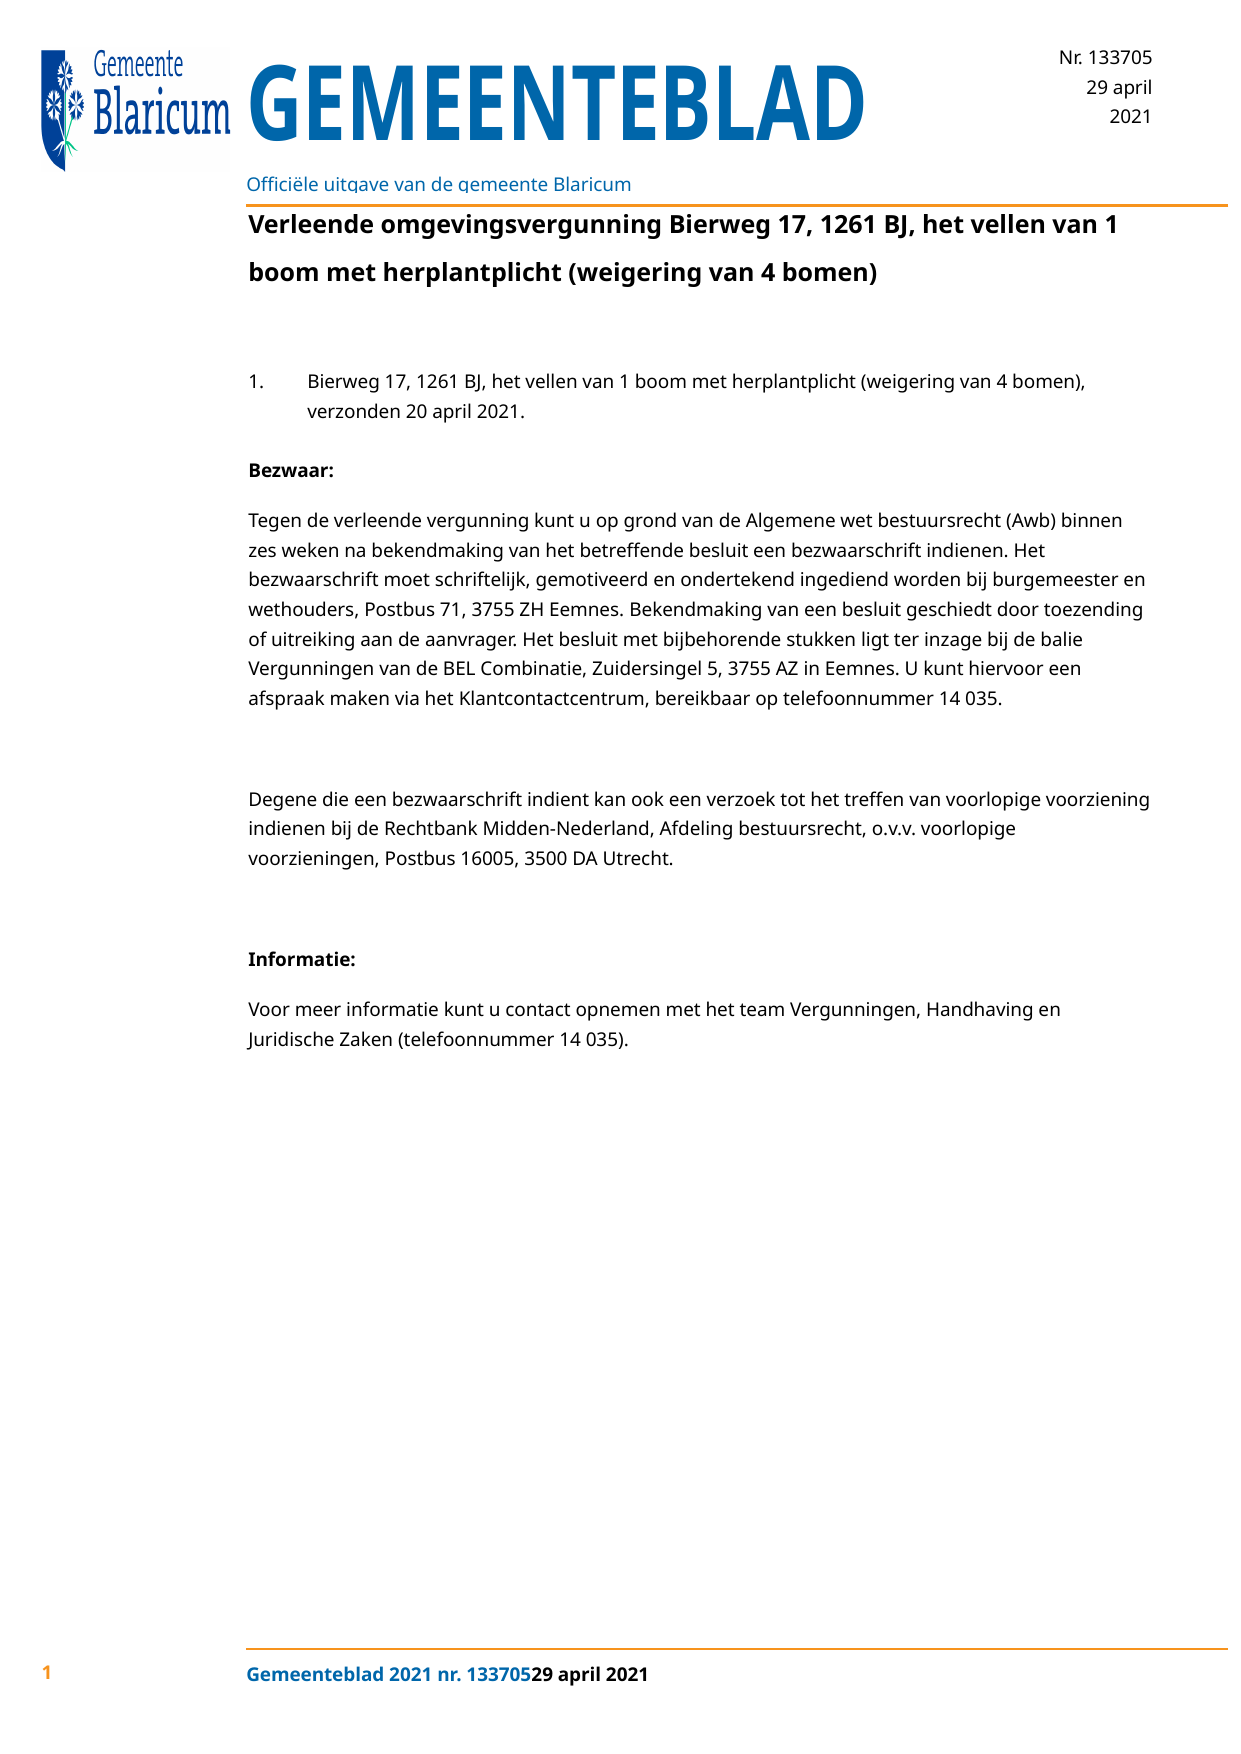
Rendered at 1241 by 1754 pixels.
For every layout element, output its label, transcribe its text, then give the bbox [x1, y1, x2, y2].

list Bierweg 17, 1261 BJ, het vellen van 1 boom met herplantplicht (weigering van 4 bomen), verzonden 20 april 2021. [248, 368, 1152, 424]
text Verleende omgevingsvergunning Bierweg 17, 1261 BJ, het vellen van 1 boom met herplantplicht (weigering van 4 bomen) [248, 207, 1152, 288]
text Degene die een bezwaarschrift indient kan ook een verzoek tot het treffen van voorlopige voorziening indienen bij de Rechtbank Midden-Nederland, Afdeling bestuursrecht, o.v.v. voorlopige voorzieningen, Postbus 16005, 3500 DA Utrecht. [248, 786, 1152, 871]
text Tegen de verleende vergunning kunt u op grond van de Algemene wet bestuursrecht (Awb) binnen zes weken na bekendmaking van het betreffende besluit een bezwaarschrift indienen. Het bezwaarschrift moet schriftelijk, gemotiveerd en ondertekend ingediend worden bij burgemeester en wethouders, Postbus 71, 3755 ZH Eemnes. Bekendmaking van een besluit geschiedt door toezending of uitreiking aan de aanvrager. Het besluit met bijbehorende stukken ligt ter inzage bij de balie Vergunningen van de BEL Combinatie, Zuidersingel 5, 3755 AZ in Eemnes. U kunt hiervoor een afspraak maken via het Klantcontactcentrum, bereikbaar op telefoonnummer 14 035. [248, 507, 1152, 711]
text Voor meer informatie kunt u contact opnemen met het team Vergunningen, Handhaving en Juridische Zaken (telefoonnummer 14 035). [248, 996, 1152, 1052]
picture [41, 47, 231, 172]
text Informatie: [248, 946, 1152, 972]
text Bezwaar: [248, 457, 1152, 483]
